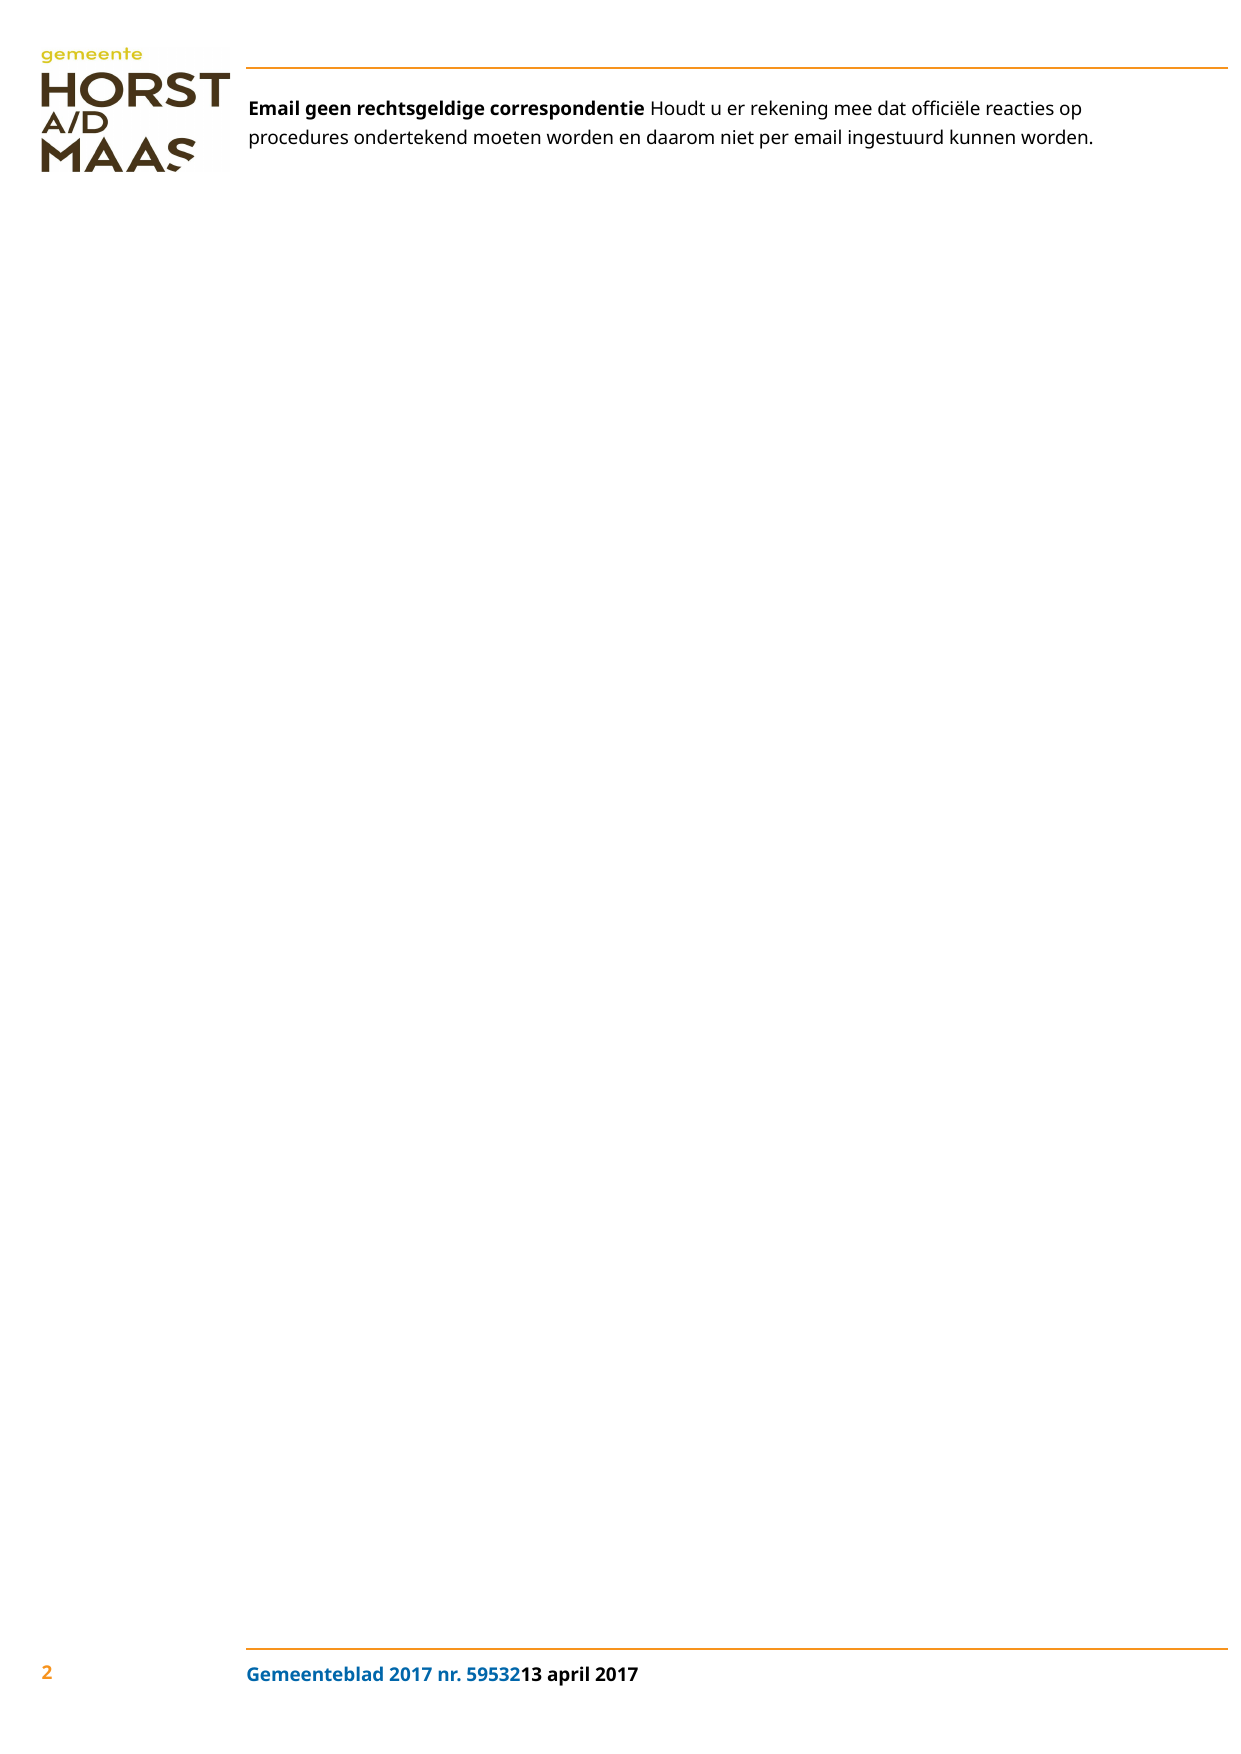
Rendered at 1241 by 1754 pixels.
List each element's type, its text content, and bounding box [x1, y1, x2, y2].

picture [41, 47, 231, 172]
text Email geen rechtsgeldige correspondentie Houdt u er rekening mee dat officiële reacties op procedures ondertekend moeten worden en daarom niet per email ingestuurd kunnen worden. [248, 95, 1152, 150]
